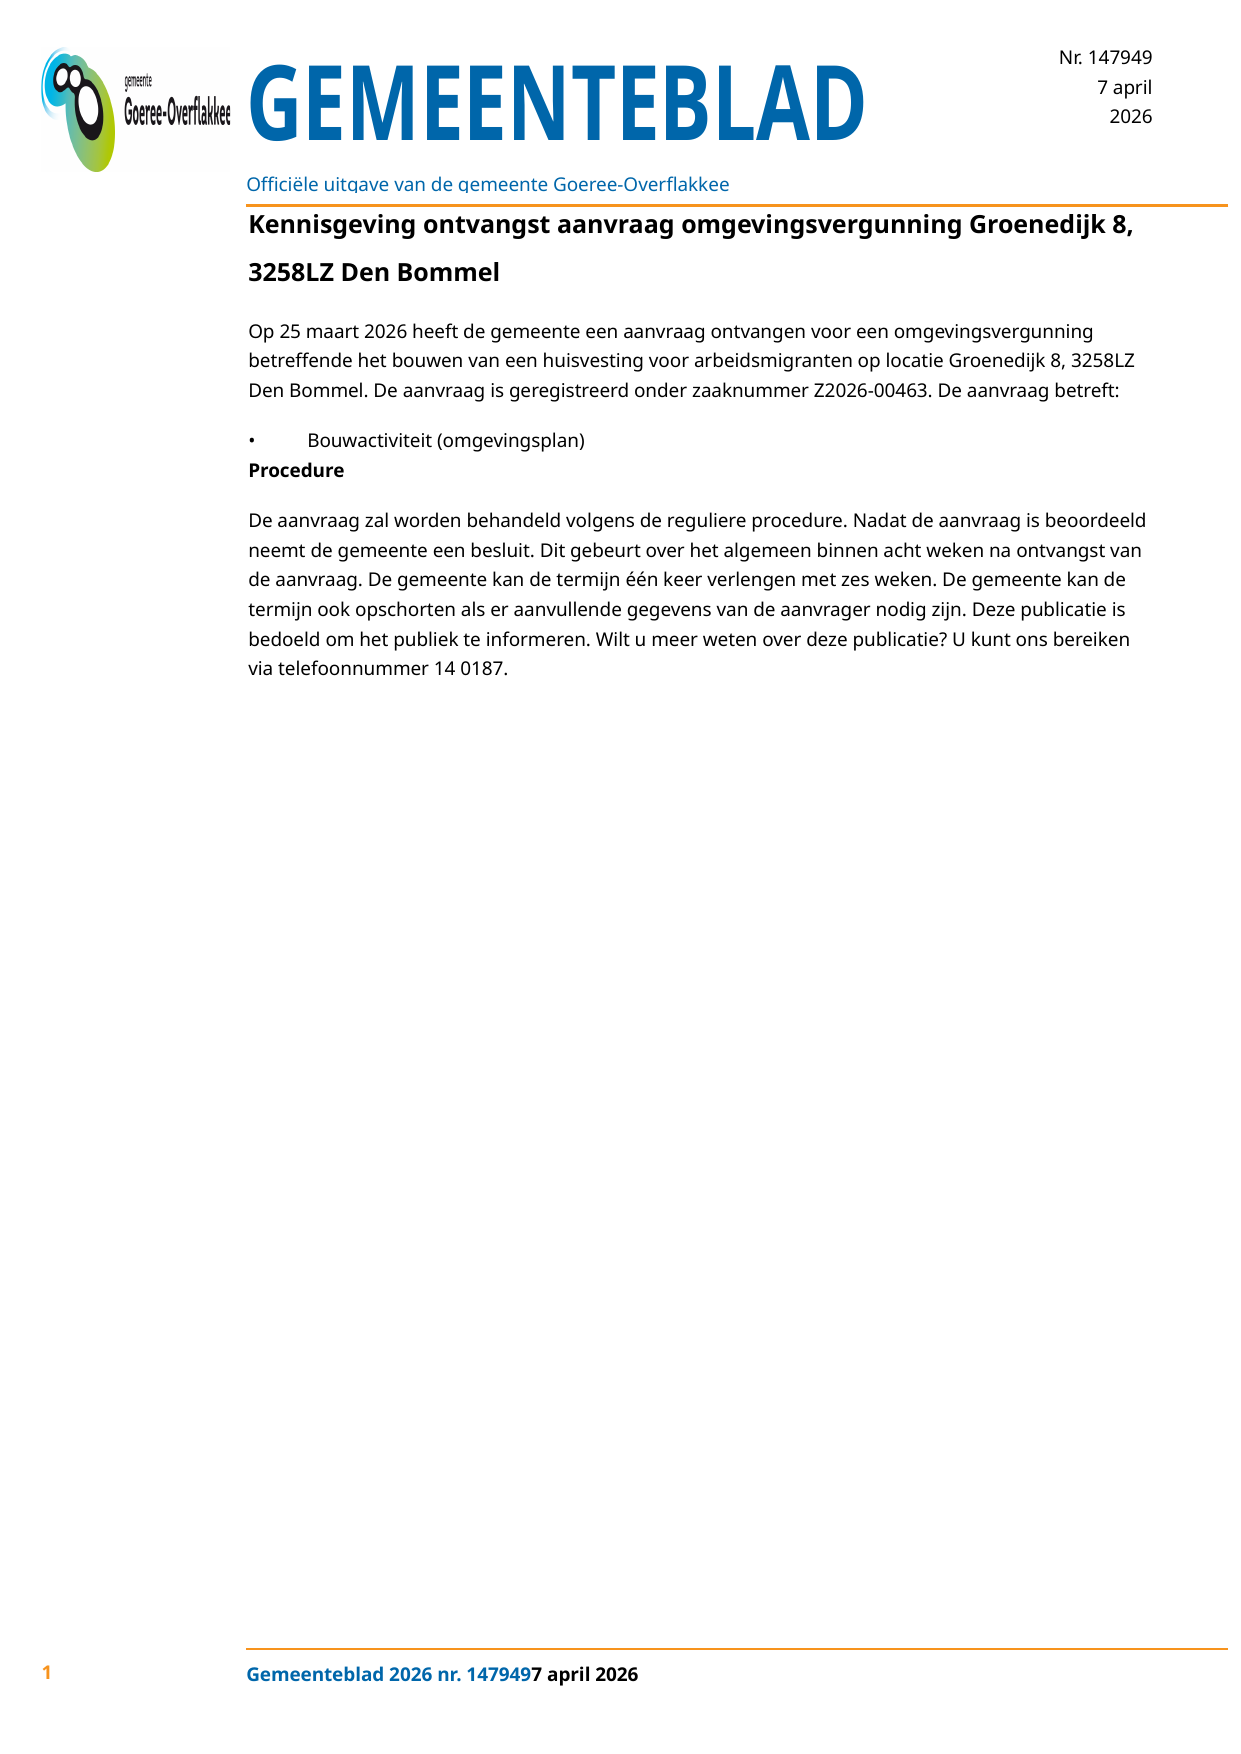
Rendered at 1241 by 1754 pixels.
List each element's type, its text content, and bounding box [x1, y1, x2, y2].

text De aanvraag zal worden behandeld volgens de reguliere procedure. Nadat de aanvraag is beoordeeld neemt de gemeente een besluit. Dit gebeurt over het algemeen binnen acht weken na ontvangst van de aanvraag. De gemeente kan de termijn één keer verlengen met zes weken. De gemeente kan de termijn ook opschorten als er aanvullende gegevens van de aanvrager nodig zijn. Deze publicatie is bedoeld om het publiek te informeren. Wilt u meer weten over deze publicatie? U kunt ons bereiken via telefoonnummer 14 0187. [248, 507, 1152, 681]
text Procedure [248, 457, 1152, 483]
picture [41, 47, 231, 172]
text Op 25 maart 2026 heeft de gemeente een aanvraag ontvangen voor een omgevingsvergunning betreffende het bouwen van een huisvesting voor arbeidsmigranten op locatie Groenedijk 8, 3258LZ Den Bommel. De aanvraag is geregistreerd onder zaaknummer Z2026-00463. De aanvraag betreft: [248, 318, 1152, 403]
list Bouwactiviteit (omgevingsplan) [248, 427, 1152, 453]
text Kennisgeving ontvangst aanvraag omgevingsvergunning Groenedijk 8, 3258LZ Den Bommel [248, 207, 1152, 288]
